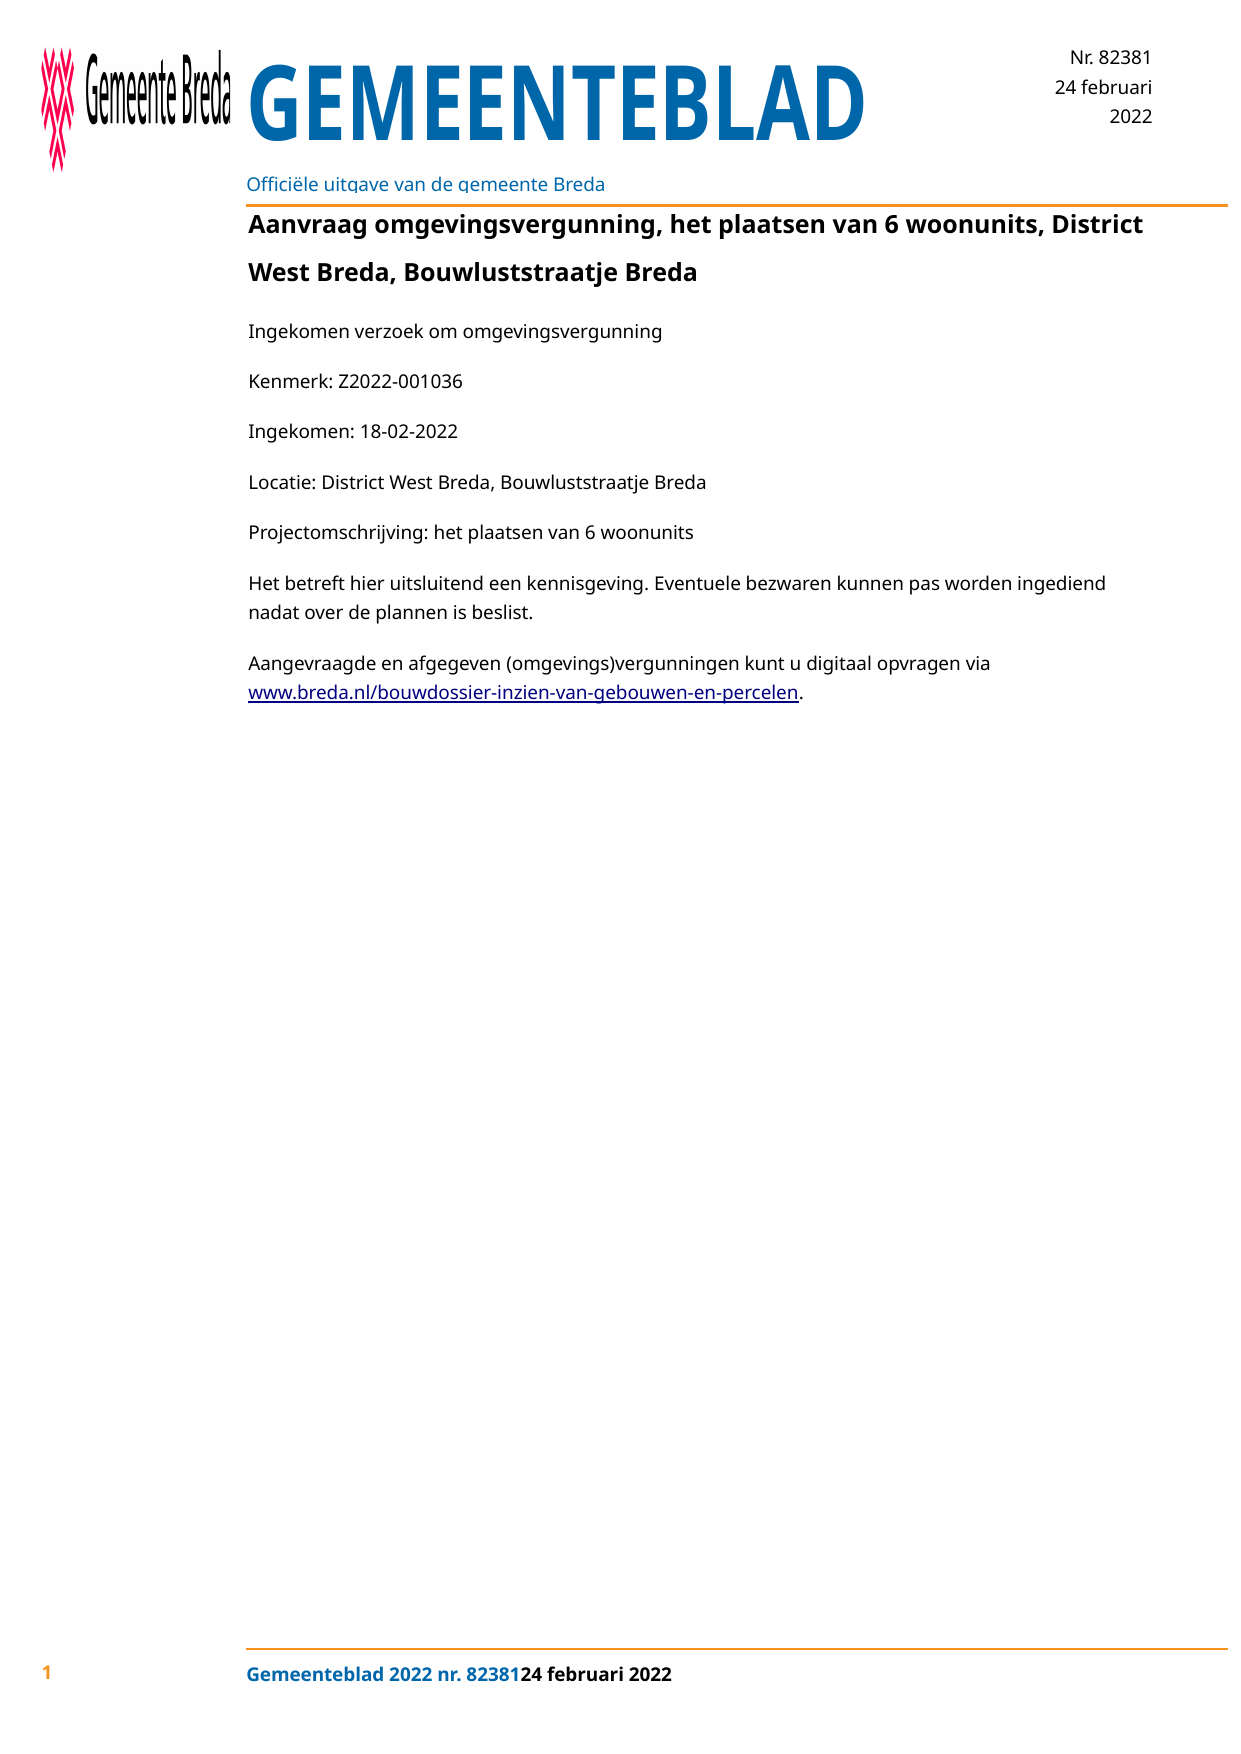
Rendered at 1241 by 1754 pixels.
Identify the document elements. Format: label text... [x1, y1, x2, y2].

text Het betreft hier uitsluitend een kennisgeving. Eventuele bezwaren kunnen pas worden ingediend nadat over de plannen is beslist. [248, 570, 1152, 625]
text Projectomschrijving: het plaatsen van 6 woonunits [248, 519, 1152, 545]
text Kenmerk: Z2022-001036 [248, 368, 1152, 394]
text Aanvraag omgevingsvergunning, het plaatsen van 6 woonunits, District West Breda, Bouwluststraatje Breda [248, 207, 1152, 288]
picture [41, 47, 231, 172]
text Ingekomen verzoek om omgevingsvergunning [248, 318, 1152, 344]
text Ingekomen: 18-02-2022 [248, 419, 1152, 444]
text Aangevraagde en afgegeven (omgevings)vergunningen kunt u digitaal opvragen via www.breda.nl/bouwdossier-inzien-van-gebouwen-en-percelen. [248, 650, 1152, 705]
text Locatie: District West Breda, Bouwluststraatje Breda [248, 469, 1152, 495]
